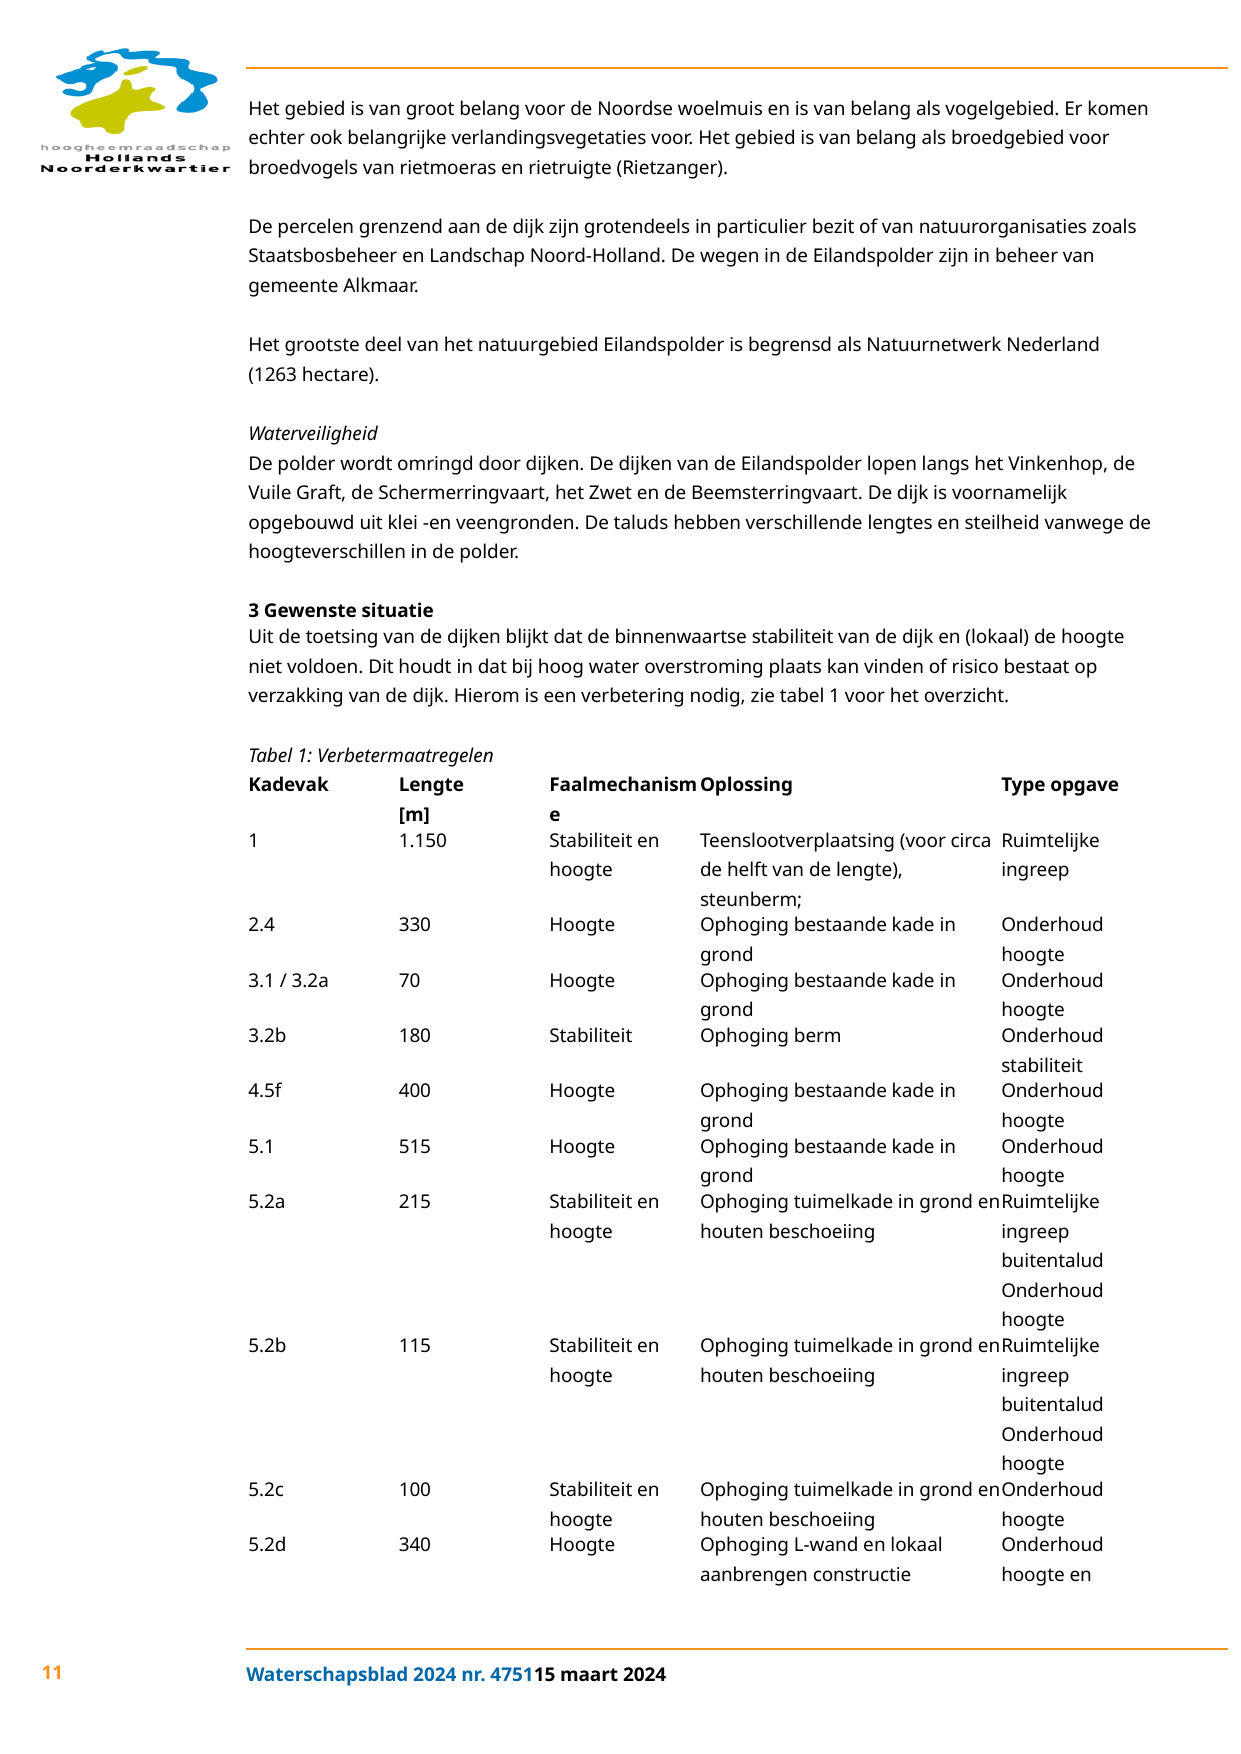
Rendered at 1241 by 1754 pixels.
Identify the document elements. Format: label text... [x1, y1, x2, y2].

table_cell Ophoging tuimelkade in grond en houten beschoeiing [700, 1476, 1001, 1532]
table_cell Teenslootverplaatsing (voor circa de helft van de lengte), steunberm; [700, 827, 1001, 912]
table_cell 70 [399, 967, 549, 1022]
table_cell 5.2d [248, 1532, 398, 1587]
table_cell Stabiliteit en hoogte [549, 1476, 700, 1532]
table_cell 180 [399, 1022, 549, 1078]
text De percelen grenzend aan de dijk zijn grotendeels in particulier bezit of van natuurorganisaties zoals Staatsbosbeheer en Landschap Noord-Holland. De wegen in de Eilandspolder zijn in beheer van gemeente Alkmaar. [248, 213, 1152, 298]
table_cell Ophoging bestaande kade in grond [700, 912, 1001, 967]
table_cell 340 [399, 1532, 549, 1587]
table_cell Stabiliteit en hoogte [549, 1332, 700, 1476]
table_header Oplossing [700, 771, 1001, 827]
table_cell Onderhoud hoogte en [1001, 1532, 1152, 1587]
table_cell Stabiliteit en hoogte [549, 1188, 700, 1332]
table_cell Hoogte [549, 912, 700, 967]
table_cell Stabiliteit [549, 1022, 700, 1078]
table_cell 400 [399, 1078, 549, 1133]
picture [41, 47, 231, 172]
table_header Faalmechanisme [549, 771, 700, 827]
table_header Lengte [m] [399, 771, 549, 827]
table_cell 115 [399, 1332, 549, 1476]
table_cell 4.5f [248, 1078, 398, 1133]
table_cell 515 [399, 1133, 549, 1188]
text Waterveiligheid [248, 420, 1152, 446]
text Tabel 1: Verbetermaatregelen [248, 742, 1152, 767]
text Het grootste deel van het natuurgebied Eilandspolder is begrensd als Natuurnetwerk Nederland (1263 hectare). [248, 331, 1152, 387]
table_cell Ophoging bestaande kade in grond [700, 1078, 1001, 1133]
table_cell Stabiliteit en hoogte [549, 827, 700, 912]
table_cell Ruimtelijke ingreep [1001, 827, 1152, 912]
table_cell Onderhoud hoogte [1001, 1476, 1152, 1532]
table_header Type opgave [1001, 771, 1152, 827]
table_cell 5.1 [248, 1133, 398, 1188]
table_cell 5.2a [248, 1188, 398, 1332]
table_cell 215 [399, 1188, 549, 1332]
table_cell Onderhoud stabiliteit [1001, 1022, 1152, 1078]
table_cell Onderhoud hoogte [1001, 967, 1152, 1022]
table_cell Onderhoud hoogte [1001, 1078, 1152, 1133]
table_cell Onderhoud hoogte [1001, 1133, 1152, 1188]
table_cell Ophoging tuimelkade in grond en houten beschoeiing [700, 1188, 1001, 1332]
table_cell Hoogte [549, 1078, 700, 1133]
table_cell Ophoging tuimelkade in grond en houten beschoeiing [700, 1332, 1001, 1476]
table_cell Hoogte [549, 967, 700, 1022]
table_cell 5.2c [248, 1476, 398, 1532]
table_cell 3.2b [248, 1022, 398, 1078]
table_cell 1.150 [399, 827, 549, 912]
table_cell Hoogte [549, 1133, 700, 1188]
text Uit de toetsing van de dijken blijkt dat de binnenwaartse stabiliteit van de dijk en (lokaal) de hoogte niet voldoen. Dit houdt in dat bij hoog water overstroming plaats kan vinden of risico bestaat op verzakking van de dijk. Hierom is een verbetering nodig, zie tabel 1 voor het overzicht. [248, 623, 1152, 708]
table_cell Ruimtelijke ingreep buitentalud Onderhoud hoogte [1001, 1188, 1152, 1332]
table_cell Ruimtelijke ingreep buitentalud Onderhoud hoogte [1001, 1332, 1152, 1476]
table_cell 2.4 [248, 912, 398, 967]
table_cell Ophoging bestaande kade in grond [700, 967, 1001, 1022]
text Het gebied is van groot belang voor de Noordse woelmuis en is van belang als vogelgebied. Er komen echter ook belangrijke verlandingsvegetaties voor. Het gebied is van belang als broedgebied voor broedvogels van rietmoeras en rietruigte (Rietzanger). [248, 95, 1152, 180]
text De polder wordt omringd door dijken. De dijken van de Eilandspolder lopen langs het Vinkenhop, de Vuile Graft, de Schermerringvaart, het Zwet en de Beemsterringvaart. De dijk is voornamelijk opgebouwd uit klei -en veengronden. De taluds hebben verschillende lengtes en steilheid vanwege de hoogteverschillen in de polder. [248, 450, 1152, 564]
table_cell Ophoging L-wand en lokaal aanbrengen constructie [700, 1532, 1001, 1587]
table_cell 5.2b [248, 1332, 398, 1476]
table_header Kadevak [248, 771, 398, 827]
text 3 Gewenste situatie [248, 598, 1152, 623]
table_cell 330 [399, 912, 549, 967]
table_cell 3.1 / 3.2a [248, 967, 398, 1022]
table_cell 100 [399, 1476, 549, 1532]
table_cell 1 [248, 827, 398, 912]
table_cell Hoogte [549, 1532, 700, 1587]
table_cell Onderhoud hoogte [1001, 912, 1152, 967]
table_cell Ophoging bestaande kade in grond [700, 1133, 1001, 1188]
table_cell Ophoging berm [700, 1022, 1001, 1078]
